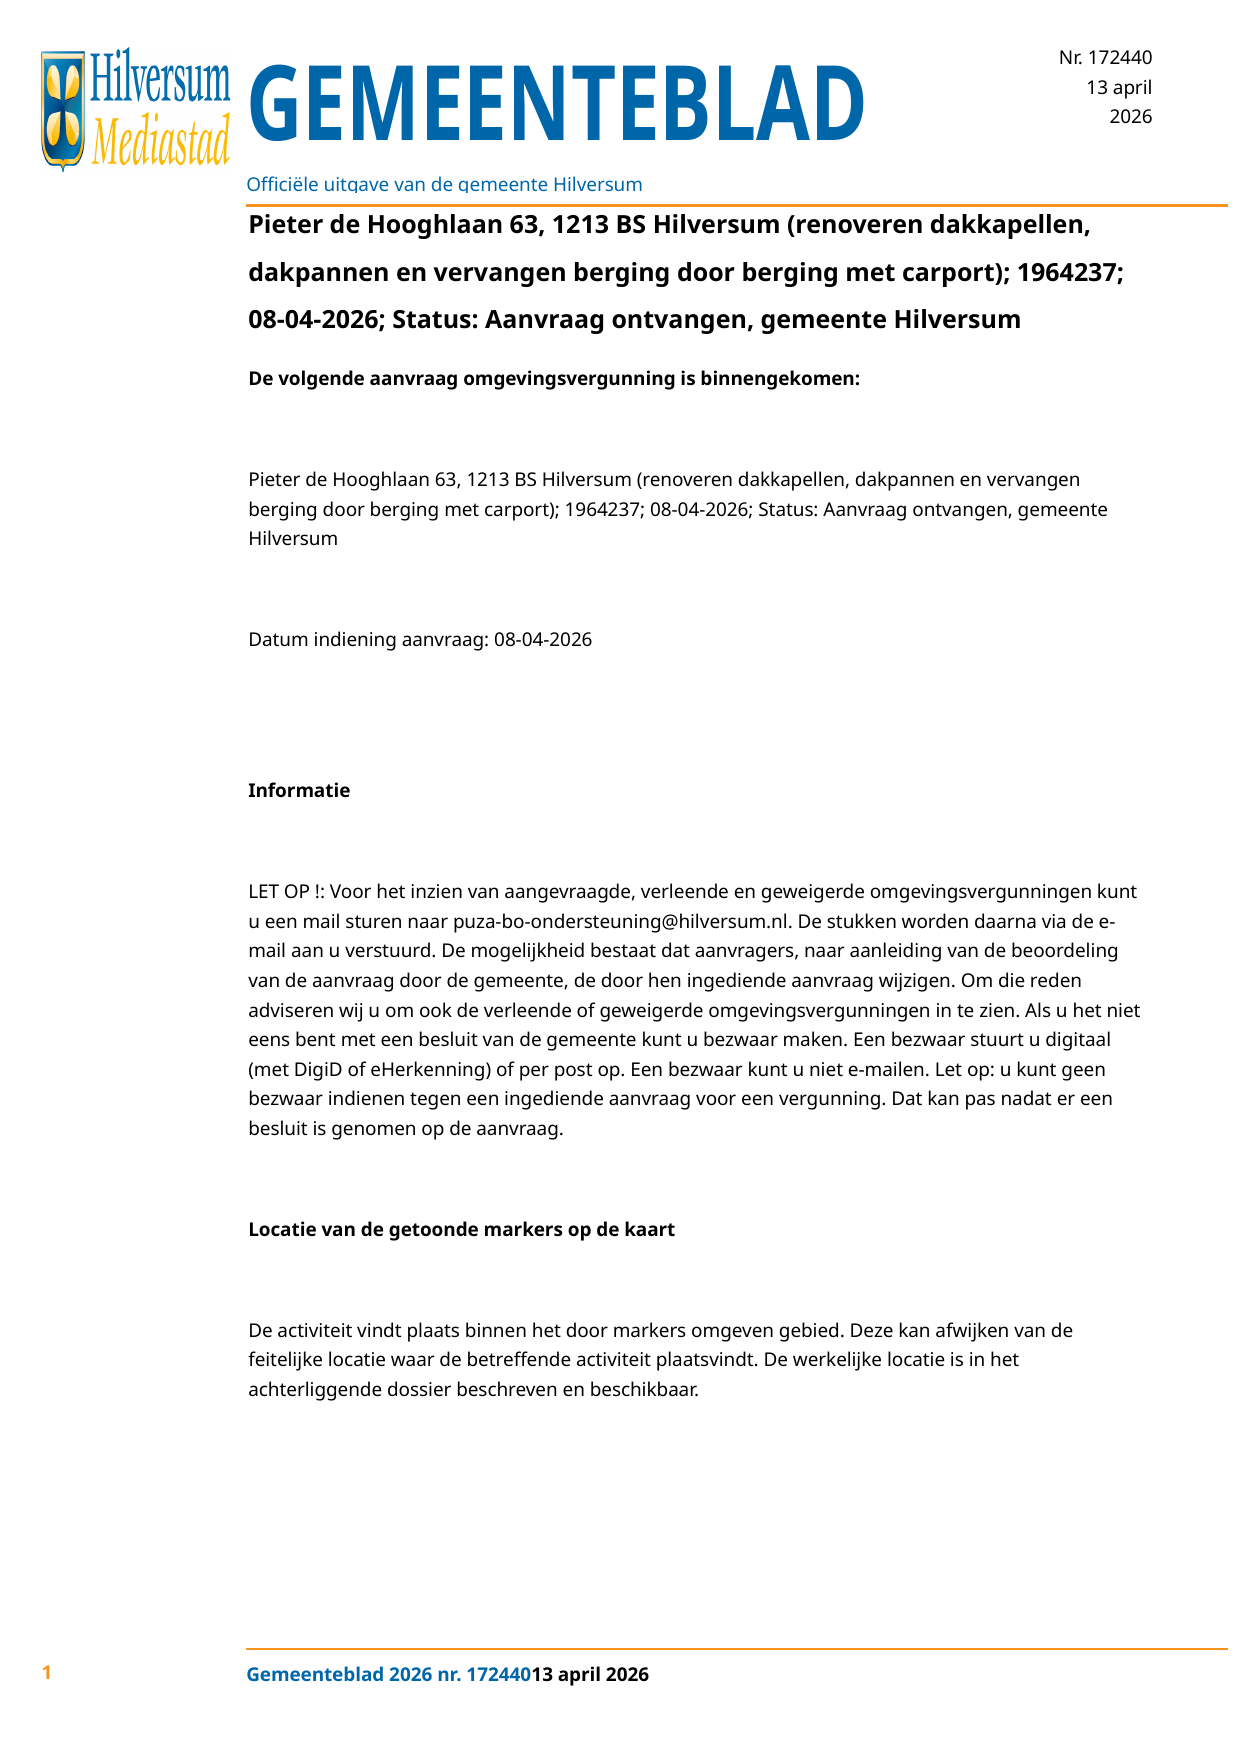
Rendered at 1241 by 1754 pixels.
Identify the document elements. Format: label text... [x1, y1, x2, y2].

text LET OP !: Voor het inzien van aangevraagde, verleende en geweigerde omgevingsvergunningen kunt u een mail sturen naar puza-bo-ondersteuning@hilversum.nl. De stukken worden daarna via de e-mail aan u verstuurd. De mogelijkheid bestaat dat aanvragers, naar aanleiding van de beoordeling van de aanvraag door de gemeente, de door hen ingediende aanvraag wijzigen. Om die reden adviseren wij u om ook de verleende of geweigerde omgevingsvergunningen in te zien. Als u het niet eens bent met een besluit van de gemeente kunt u bezwaar maken. Een bezwaar stuurt u digitaal (met DigiD of eHerkenning) of per post op. Een bezwaar kunt u niet e-mailen. Let op: u kunt geen bezwaar indienen tegen een ingediende aanvraag voor een vergunning. Dat kan pas nadat er een besluit is genomen op de aanvraag. [248, 878, 1152, 1141]
text De volgende aanvraag omgevingsvergunning is binnengekomen: [248, 366, 1152, 391]
text Locatie van de getoonde markers op de kaart [248, 1216, 1152, 1242]
text Informatie [248, 778, 1152, 803]
text Datum indiening aanvraag: 08-04-2026 [248, 626, 1152, 652]
picture [41, 47, 231, 172]
text De activiteit vindt plaats binnen het door markers omgeven gebied. Deze kan afwijken van de feitelijke locatie waar de betreffende activiteit plaatsvindt. De werkelijke locatie is in het achterliggende dossier beschreven en beschikbaar. [248, 1317, 1152, 1402]
text Pieter de Hooghlaan 63, 1213 BS Hilversum (renoveren dakkapellen, dakpannen en vervangen berging door berging met carport); 1964237; 08-04-2026; Status: Aanvraag ontvangen, gemeente Hilversum [248, 466, 1152, 551]
text Pieter de Hooghlaan 63, 1213 BS Hilversum (renoveren dakkapellen, dakpannen en vervangen berging door berging met carport); 1964237; 08-04-2026; Status: Aanvraag ontvangen, gemeente Hilversum [248, 207, 1152, 336]
